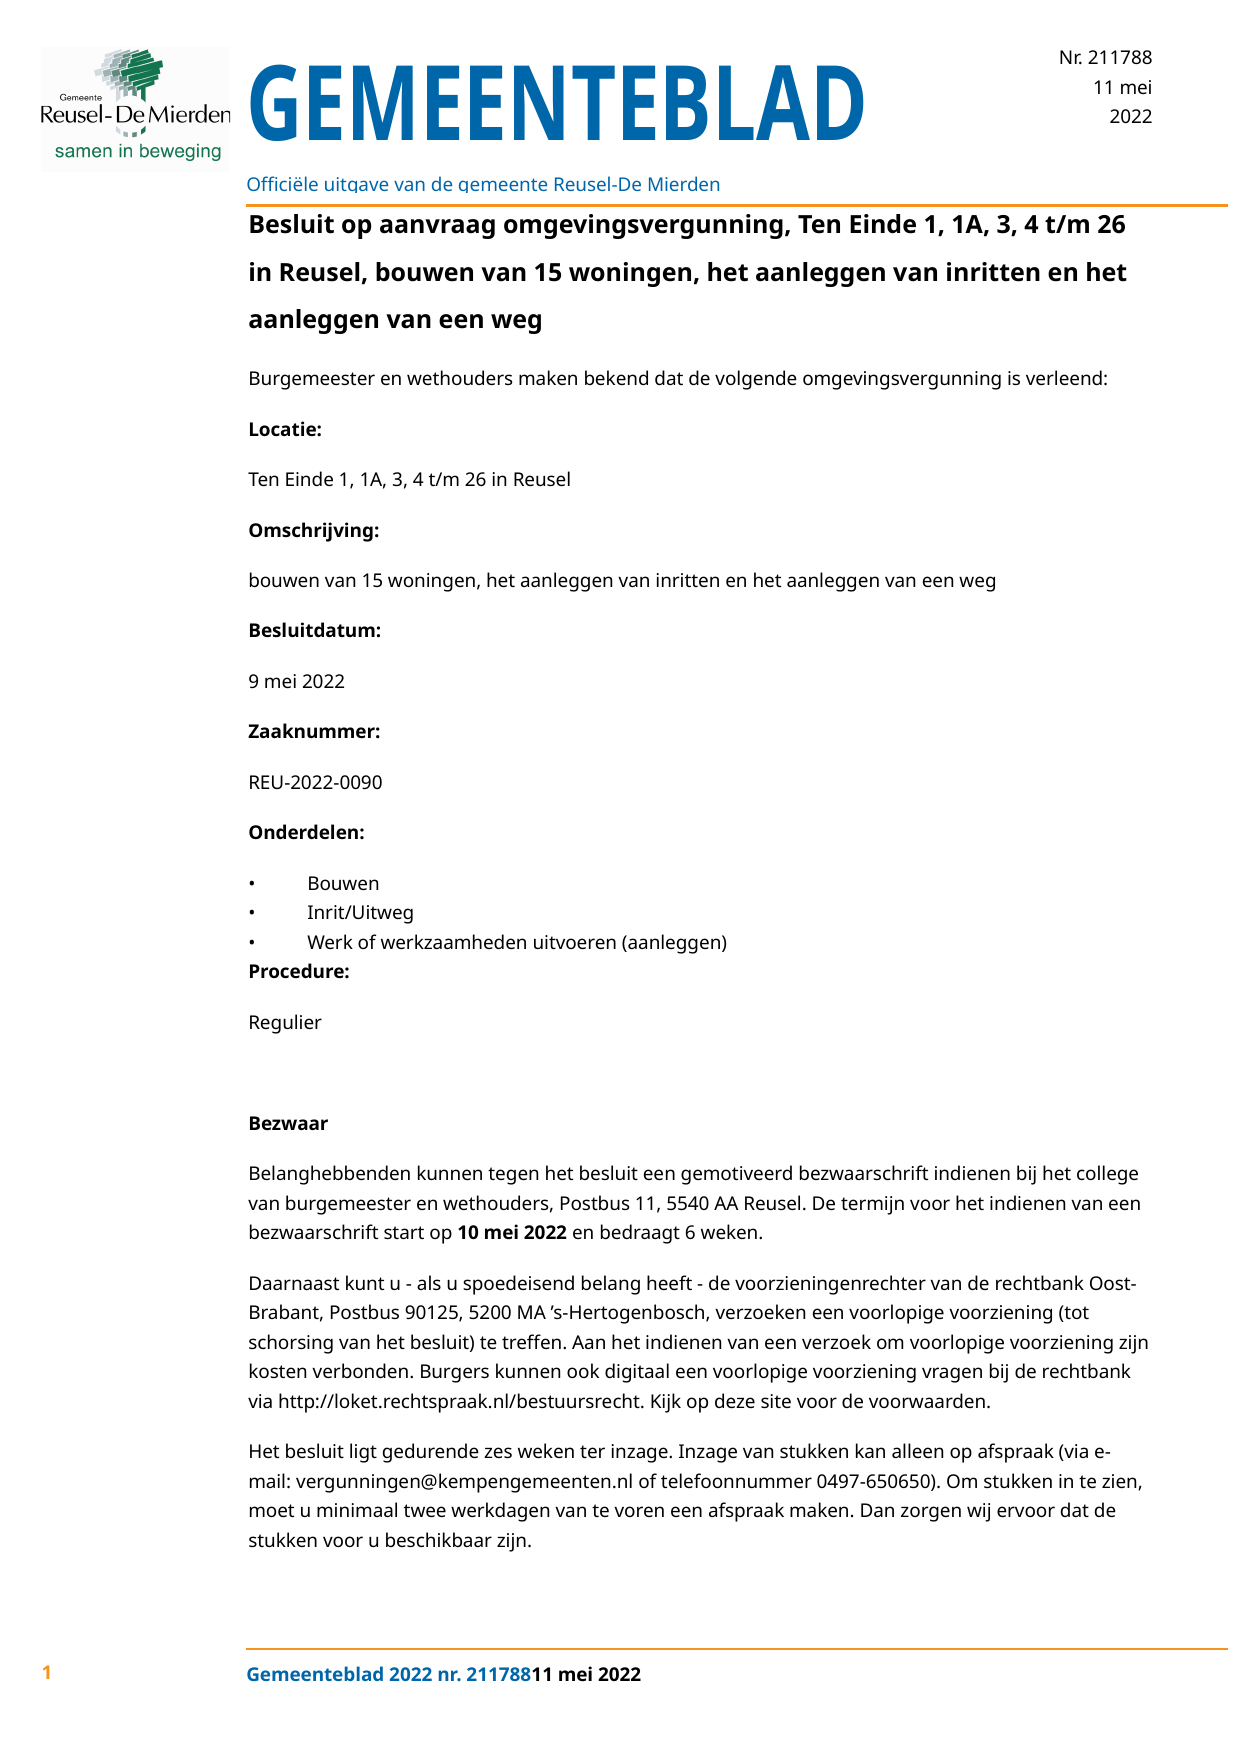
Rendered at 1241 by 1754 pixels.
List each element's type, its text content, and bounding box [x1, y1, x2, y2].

text REU-2022-0090 [248, 769, 1152, 794]
text Procedure: [248, 958, 1152, 984]
text Onderdelen: [248, 819, 1152, 845]
text Ten Einde 1, 1A, 3, 4 t/m 26 in Reusel [248, 466, 1152, 492]
text Zaaknummer: [248, 718, 1152, 744]
text Locatie: [248, 416, 1152, 442]
text Burgemeester en wethouders maken bekend dat de volgende omgevingsvergunning is verleend: [248, 366, 1152, 391]
list Inrit/Uitweg [248, 899, 1152, 925]
text Daarnaast kunt u - als u spoedeisend belang heeft - de voorzieningenrechter van de rechtbank Oost-Brabant, Postbus 90125, 5200 MA ’s-Hertogenbosch, verzoeken een voorlopige voorziening (tot schorsing van het besluit) te treffen. Aan het indienen van een verzoek om voorlopige voorziening zijn kosten verbonden. Burgers kunnen ook digitaal een voorlopige voorziening vragen bij de rechtbank via http://loket.rechtspraak.nl/bestuursrecht. Kijk op deze site voor de voorwaarden. [248, 1270, 1152, 1414]
list Werk of werkzaamheden uitvoeren (aanleggen) [248, 929, 1152, 954]
text Belanghebbenden kunnen tegen het besluit een gemotiveerd bezwaarschrift indienen bij het college van burgemeester en wethouders, Postbus 11, 5540 AA Reusel. De termijn voor het indienen van een bezwaarschrift start op 10 mei 2022 en bedraagt 6 weken. [248, 1160, 1152, 1245]
text Regulier [248, 1009, 1152, 1034]
text 9 mei 2022 [248, 668, 1152, 694]
text Omschrijving: [248, 517, 1152, 542]
text Besluitdatum: [248, 618, 1152, 643]
text Besluit op aanvraag omgevingsvergunning, Ten Einde 1, 1A, 3, 4 t/m 26 in Reusel, bouwen van 15 woningen, het aanleggen van inritten en het aanleggen van een weg [248, 207, 1152, 336]
list Bouwen [248, 870, 1152, 895]
text Bezwaar [248, 1110, 1152, 1135]
text bouwen van 15 woningen, het aanleggen van inritten en het aanleggen van een weg [248, 567, 1152, 593]
picture [41, 47, 231, 172]
text Het besluit ligt gedurende zes weken ter inzage. Inzage van stukken kan alleen op afspraak (via e-mail: vergunningen@kempengemeenten.nl of telefoonnummer 0497-650650). Om stukken in te zien, moet u minimaal twee werkdagen van te voren een afspraak maken. Dan zorgen wij ervoor dat de stukken voor u beschikbaar zijn. [248, 1438, 1152, 1553]
